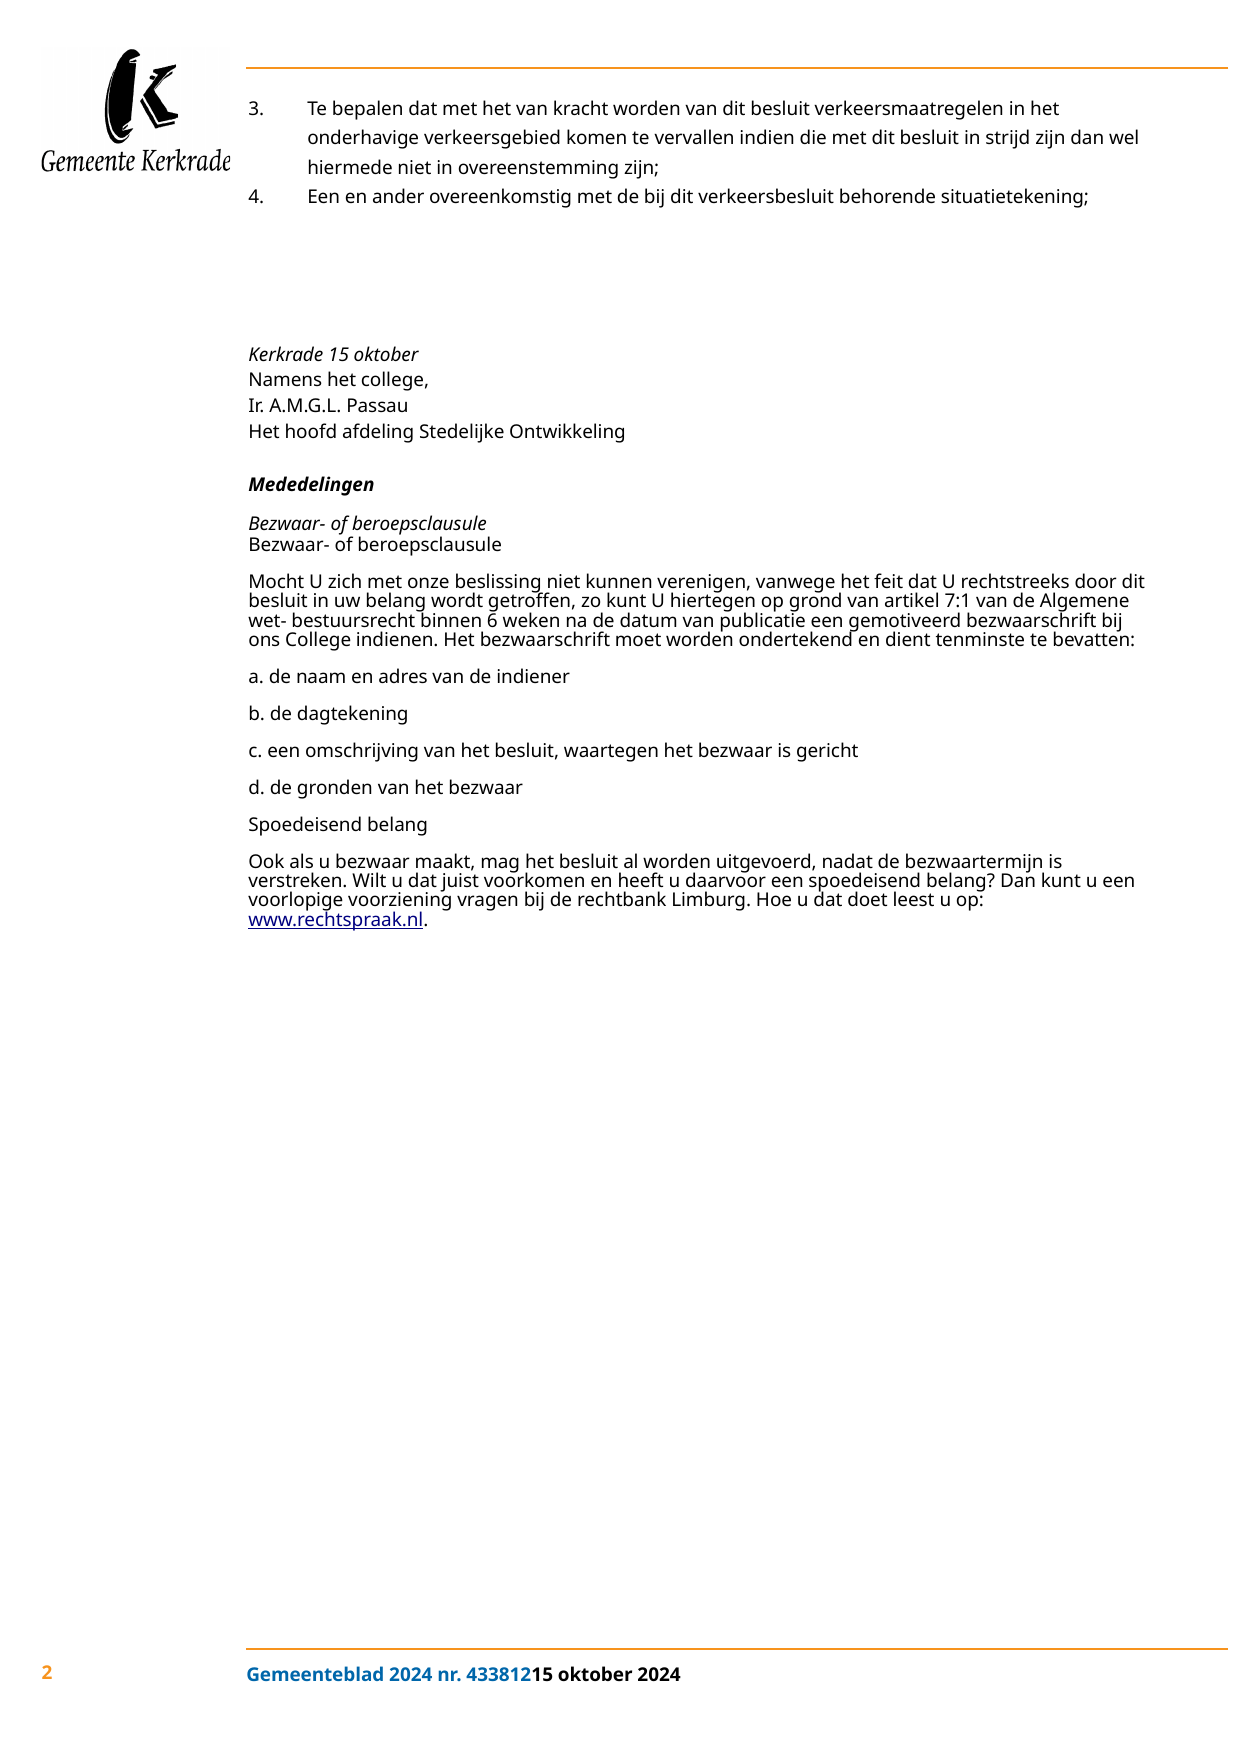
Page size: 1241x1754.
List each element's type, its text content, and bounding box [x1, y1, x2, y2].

text d. de gronden van het bezwaar [248, 779, 1152, 798]
text Kerkrade 15 oktober [248, 341, 1152, 367]
text Bezwaar- of beroepsclausule [248, 510, 1152, 536]
list Een en ander overeenkomstig met de bij dit verkeersbesluit behorende situatietekening; [248, 183, 1152, 209]
picture [41, 47, 231, 172]
text Namens het college, [248, 367, 1152, 392]
text Spoedeisend belang [248, 816, 1152, 835]
text Bezwaar- of beroepsclausule [248, 536, 1152, 555]
text a. de naam en adres van de indiener [248, 668, 1152, 687]
text Ook als u bezwaar maakt, mag het besluit al worden uitgevoerd, nadat de bezwaartermijn is verstreken. Wilt u dat juist voorkomen en heeft u daarvoor een spoedeisend belang? Dan kunt u een voorlopige voorziening vragen bij de rechtbank Limburg. Hoe u dat doet leest u op: www.rechtspraak.nl. [248, 853, 1152, 930]
text Mocht U zich met onze beslissing niet kunnen verenigen, vanwege het feit dat U rechtstreeks door dit besluit in uw belang wordt getroffen, zo kunt U hiertegen op grond van artikel 7:1 van de Algemene wet- bestuursrecht binnen 6 weken na de datum van publicatie een gemotiveerd bezwaarschrift bij ons College indienen. Het bezwaarschrift moet worden ondertekend en dient tenminste te bevatten: [248, 573, 1152, 650]
list Te bepalen dat met het van kracht worden van dit besluit verkeersmaatregelen in het onderhavige verkeersgebied komen te vervallen indien die met dit besluit in strijd zijn dan wel hiermede niet in overeenstemming zijn; [248, 95, 1152, 180]
text b. de dagtekening [248, 705, 1152, 724]
text Ir. A.M.G.L. Passau [248, 392, 1152, 418]
text Het hoofd afdeling Stedelijke Ontwikkeling [248, 418, 1152, 444]
text Mededelingen [248, 471, 1152, 497]
text c. een omschrijving van het besluit, waartegen het bezwaar is gericht [248, 742, 1152, 761]
